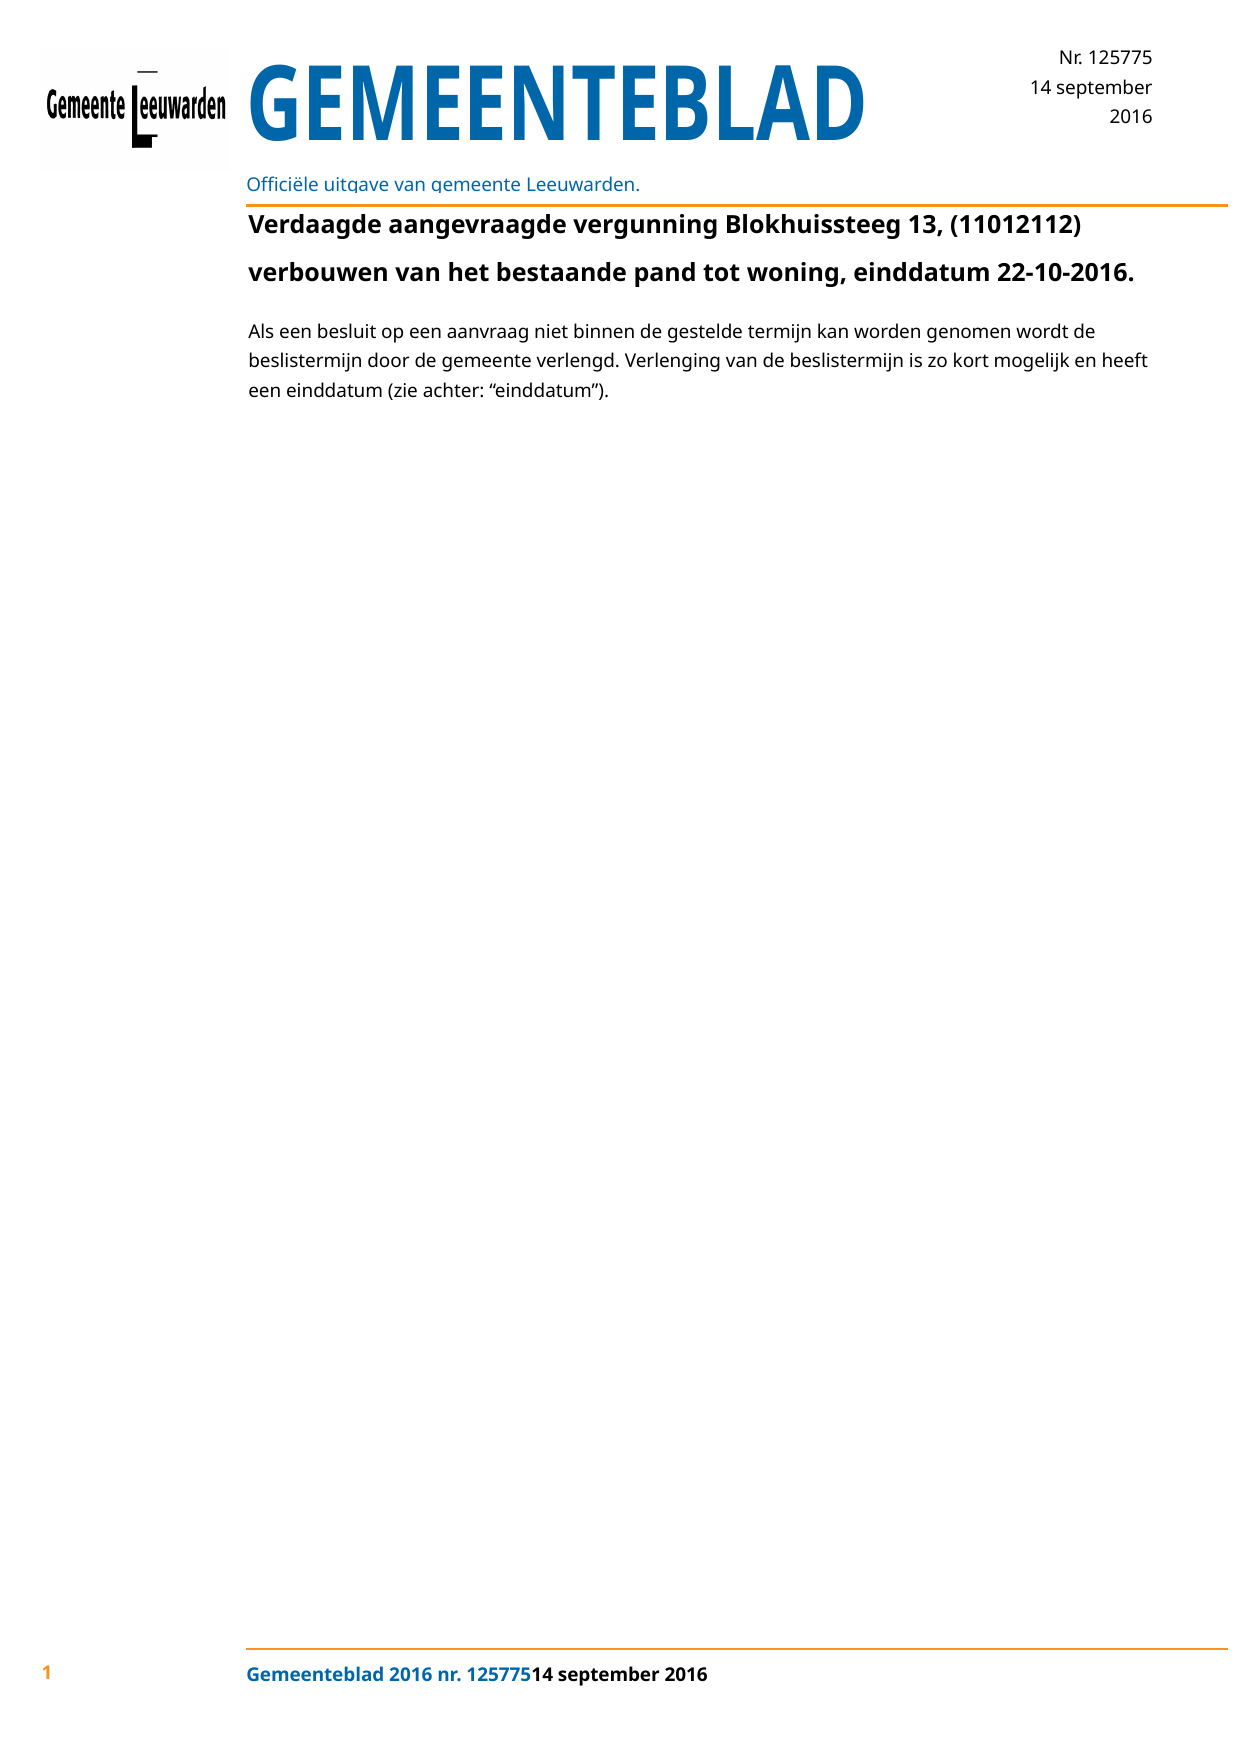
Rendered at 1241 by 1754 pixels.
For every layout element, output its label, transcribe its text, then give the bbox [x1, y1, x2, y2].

picture [41, 47, 231, 172]
text Verdaagde aangevraagde vergunning Blokhuissteeg 13, (11012112) verbouwen van het bestaande pand tot woning, einddatum 22-10-2016. [248, 207, 1152, 288]
text Als een besluit op een aanvraag niet binnen de gestelde termijn kan worden genomen wordt de beslistermijn door de gemeente verlengd. Verlenging van de beslistermijn is zo kort mogelijk en heeft een einddatum (zie achter: “einddatum”). [248, 318, 1152, 403]
